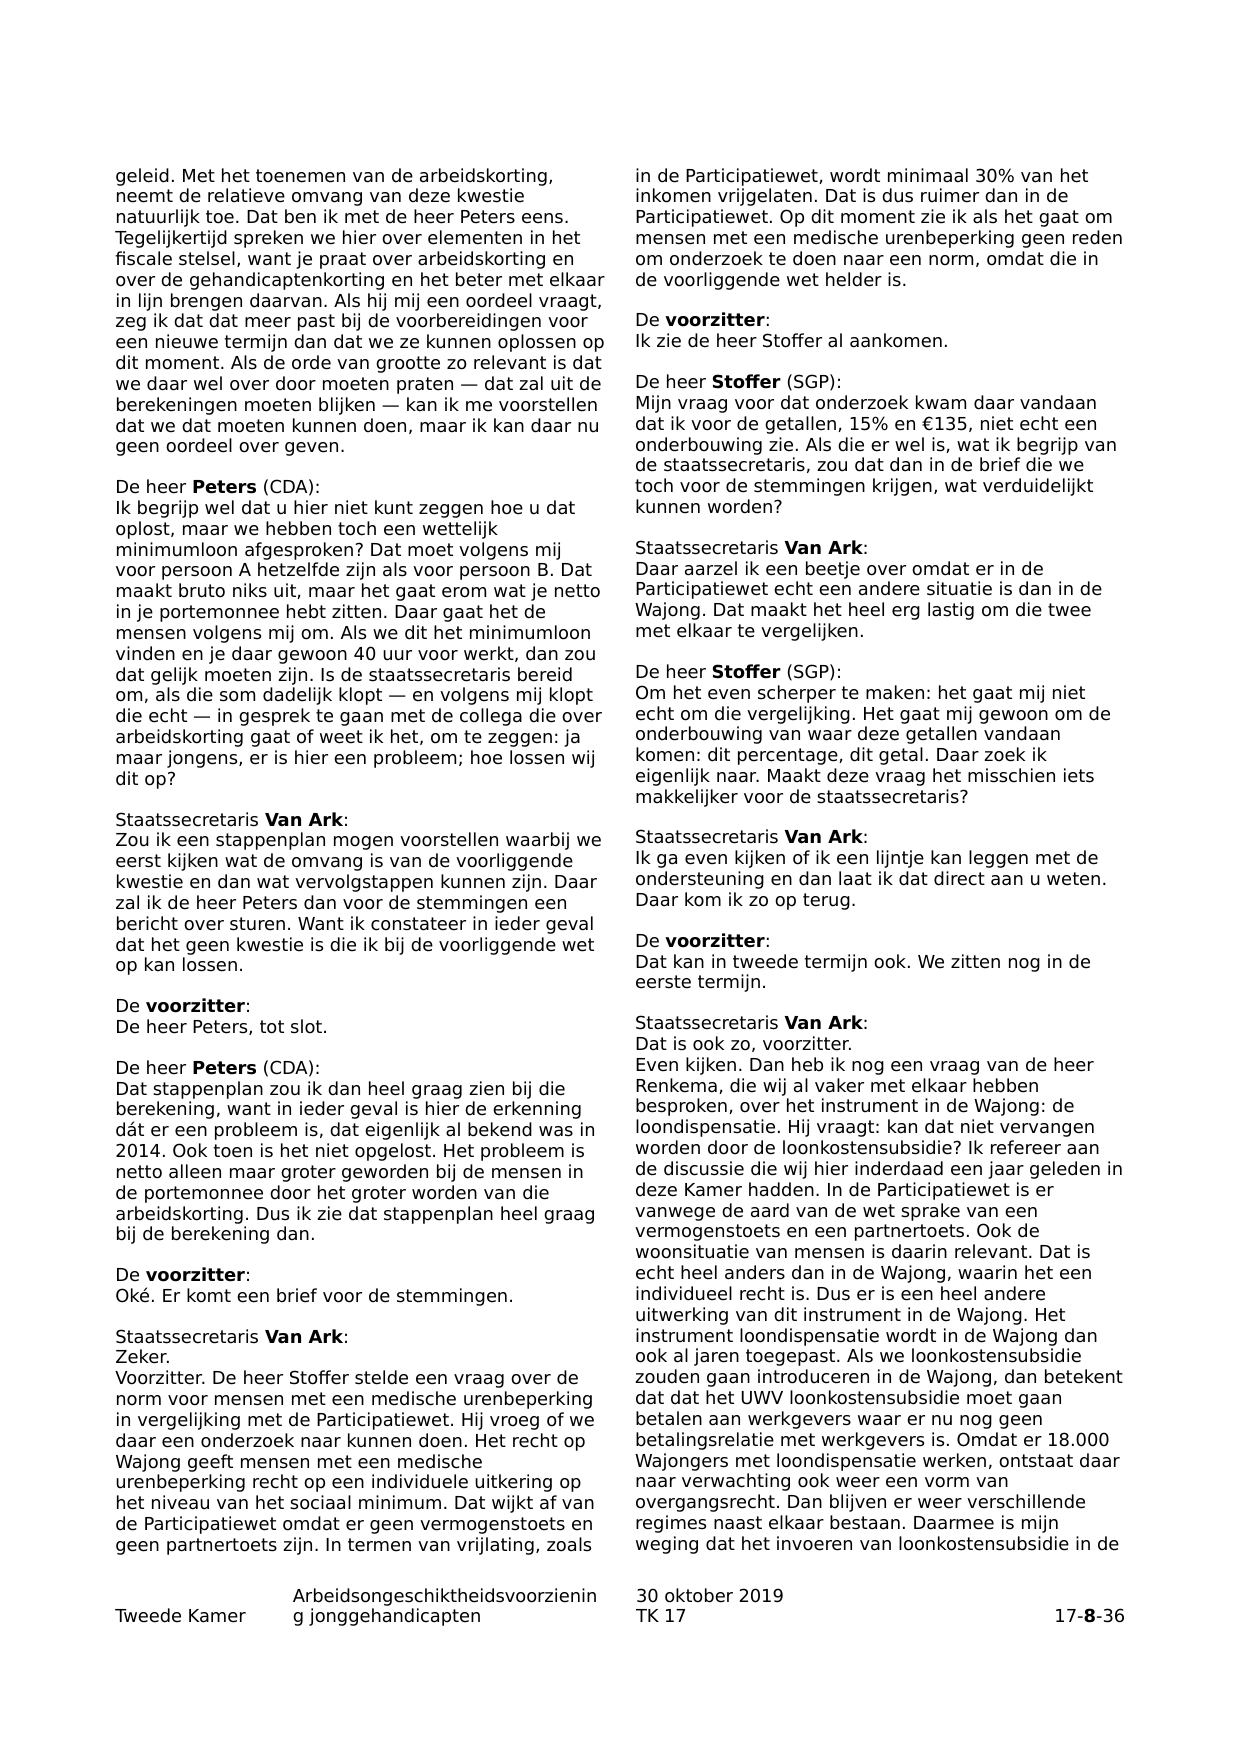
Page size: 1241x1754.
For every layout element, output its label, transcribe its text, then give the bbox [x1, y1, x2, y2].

text in de Participatiewet, wordt minimaal 30% van het inkomen vrijgelaten. Dat is dus ruimer dan in de Participatiewet. Op dit moment zie ik als het gaat om mensen met een medische urenbeperking geen reden om onderzoek te doen naar een norm, omdat die in de voorliggende wet helder is. [635, 165, 1125, 290]
text De heer Peters (CDA): [115, 477, 605, 498]
text De heer Peters, tot slot. [115, 1017, 605, 1037]
text Oké. Er komt een brief voor de stemmingen. [115, 1286, 605, 1306]
text Dat kan in tweede termijn ook. We zitten nog in de eerste termijn. [635, 951, 1125, 993]
text Dat stappenplan zou ik dan heel graag zien bij die berekening, want in ieder geval is hier de erkenning dát er een probleem is, dat eigenlijk al bekend was in 2014. Ook toen is het niet opgelost. Het probleem is netto alleen maar groter geworden bij de mensen in de portemonnee door het groter worden van die arbeidskorting. Dus ik zie dat stappenplan heel graag bij de berekening dan. [115, 1078, 605, 1245]
text Ik zie de heer Stoffer al aankomen. [635, 331, 1125, 352]
text Om het even scherper te maken: het gaat mij niet echt om die vergelijking. Het gaat mij gewoon om de onderbouwing van waar deze getallen vandaan komen: dit percentage, dit getal. Daar zoek ik eigenlijk naar. Maakt deze vraag het misschien iets makkelijker voor de staatssecretaris? [635, 682, 1125, 807]
text De voorzitter: [115, 1265, 605, 1286]
text De voorzitter: [635, 310, 1125, 331]
text Voorzitter. De heer Stoffer stelde een vraag over de norm voor mensen met een medische urenbeperking in vergelijking met de Participatiewet. Hij vroeg of we daar een onderzoek naar kunnen doen. Het recht op Wajong geeft mensen met een medische urenbeperking recht op een individuele uitkering op het niveau van het sociaal minimum. Dat wijkt af van de Participatiewet omdat er geen vermogenstoets en geen partnertoets zijn. In termen van vrijlating, zoals [115, 1368, 605, 1556]
text Mijn vraag voor dat onderzoek kwam daar vandaan dat ik voor de getallen, 15% en €135, niet echt een onderbouwing zie. Als die er wel is, wat ik begrijp van de staatssecretaris, zou dat dan in de brief die we toch voor de stemmingen krijgen, wat verduidelijkt kunnen worden? [635, 393, 1125, 518]
text Staatssecretaris Van Ark: [635, 827, 1125, 848]
text De voorzitter: [635, 931, 1125, 951]
text Staatssecretaris Van Ark: [115, 809, 605, 830]
text geleid. Met het toenemen van de arbeidskorting, neemt de relatieve omvang van deze kwestie natuurlijk toe. Dat ben ik met de heer Peters eens. Tegelijkertijd spreken we hier over elementen in het fiscale stelsel, want je praat over arbeidskorting en over de gehandicaptenkorting en het beter met elkaar in lijn brengen daarvan. Als hij mij een oordeel vraagt, zeg ik dat dat meer past bij de voorbereidingen voor een nieuwe termijn dan dat we ze kunnen oplossen op dit moment. Als de orde van grootte zo relevant is dat we daar wel over door moeten praten — dat zal uit de berekeningen moeten blijken — kan ik me voorstellen dat we dat moeten kunnen doen, maar ik kan daar nu geen oordeel over geven. [115, 165, 605, 457]
text De voorzitter: [115, 996, 605, 1017]
text Even kijken. Dan heb ik nog een vraag van de heer Renkema, die wij al vaker met elkaar hebben besproken, over het instrument in de Wajong: de loondispensatie. Hij vraagt: kan dat niet vervangen worden door de loonkostensubsidie? Ik refereer aan de discussie die wij hier inderdaad een jaar geleden in deze Kamer hadden. In de Participatiewet is er vanwege de aard van de wet sprake van een vermogenstoets en een partnertoets. Ook de woonsituatie van mensen is daarin relevant. Dat is echt heel anders dan in de Wajong, waarin het een individueel recht is. Dus er is een heel andere uitwerking van dit instrument in de Wajong. Het instrument loondispensatie wordt in de Wajong dan ook al jaren toegepast. Als we loonkostensubsidie zouden gaan introduceren in de Wajong, dan betekent dat dat het UWV loonkostensubsidie moet gaan betalen aan werkgevers waar er nu nog geen betalingsrelatie met werkgevers is. Omdat er 18.000 Wajongers met loondispensatie werken, ontstaat daar naar verwachting ook weer een vorm van overgangsrecht. Dan blijven er weer verschillende regimes naast elkaar bestaan. Daarmee is mijn weging dat het invoeren van loonkostensubsidie in de [635, 1054, 1125, 1554]
text De heer Peters (CDA): [115, 1057, 605, 1078]
text Staatssecretaris Van Ark: [635, 538, 1125, 558]
text Staatssecretaris Van Ark: [635, 1013, 1125, 1034]
text De heer Stoffer (SGP): [635, 372, 1125, 393]
text De heer Stoffer (SGP): [635, 662, 1125, 682]
text Ik ga even kijken of ik een lijntje kan leggen met de ondersteuning en dan laat ik dat direct aan u weten. Daar kom ik zo op terug. [635, 848, 1125, 911]
text Zou ik een stappenplan mogen voorstellen waarbij we eerst kijken wat de omvang is van de voorliggende kwestie en dan wat vervolgstappen kunnen zijn. Daar zal ik de heer Peters dan voor de stemmingen een bericht over sturen. Want ik constateer in ieder geval dat het geen kwestie is die ik bij de voorliggende wet op kan lossen. [115, 830, 605, 976]
text Ik begrijp wel dat u hier niet kunt zeggen hoe u dat oplost, maar we hebben toch een wettelijk minimumloon afgesproken? Dat moet volgens mij voor persoon A hetzelfde zijn als voor persoon B. Dat maakt bruto niks uit, maar het gaat erom wat je netto in je portemonnee hebt zitten. Daar gaat het de mensen volgens mij om. Als we dit het minimumloon vinden en je daar gewoon 40 uur voor werkt, dan zou dat gelijk moeten zijn. Is de staatssecretaris bereid om, als die som dadelijk klopt — en volgens mij klopt die echt — in gesprek te gaan met de collega die over arbeidskorting gaat of weet ik het, om te zeggen: ja maar jongens, er is hier een probleem; hoe lossen wij dit op? [115, 498, 605, 789]
text Staatssecretaris Van Ark: [115, 1326, 605, 1347]
text Zeker. [115, 1347, 605, 1368]
text Daar aarzel ik een beetje over omdat er in de Participatiewet echt een andere situatie is dan in de Wajong. Dat maakt het heel erg lastig om die twee met elkaar te vergelijken. [635, 558, 1125, 642]
text Dat is ook zo, voorzitter. [635, 1034, 1125, 1054]
